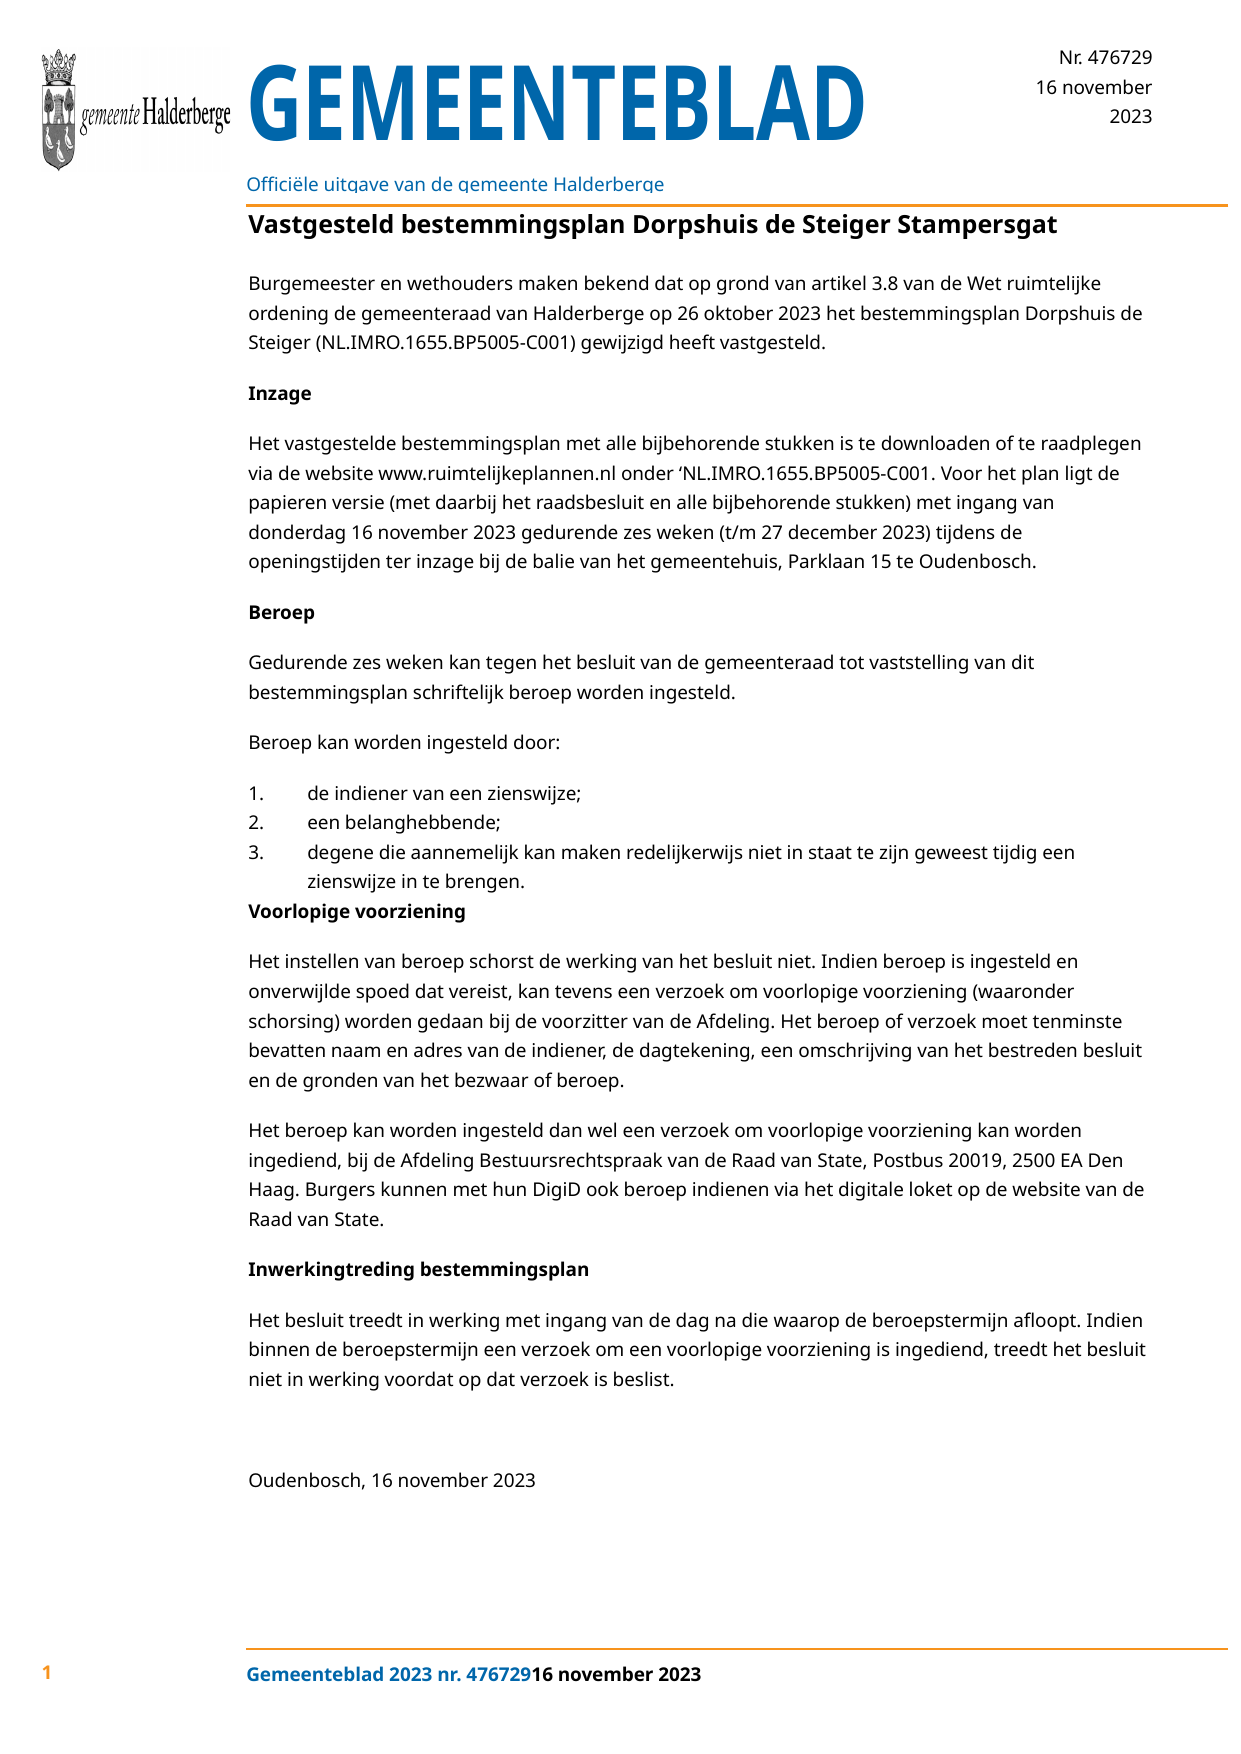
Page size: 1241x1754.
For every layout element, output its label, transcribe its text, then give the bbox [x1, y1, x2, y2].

text Inwerkingtreding bestemmingsplan [248, 1257, 1152, 1282]
text Het beroep kan worden ingesteld dan wel een verzoek om voorlopige voorziening kan worden ingediend, bij de Afdeling Bestuursrechtspraak van de Raad van State, Postbus 20019, 2500 EA Den Haag. Burgers kunnen met hun DigiD ook beroep indienen via het digitale loket op de website van de Raad van State. [248, 1117, 1152, 1232]
text Vastgesteld bestemmingsplan Dorpshuis de Steiger Stampersgat [248, 207, 1152, 241]
text Het besluit treedt in werking met ingang van de dag na die waarop de beroepstermijn afloopt. Indien binnen de beroepstermijn een verzoek om een voorlopige voorziening is ingediend, treedt het besluit niet in werking voordat op dat verzoek is beslist. [248, 1307, 1152, 1392]
list een belanghebbende; [248, 809, 1152, 835]
text Voorlopige voorziening [248, 898, 1152, 924]
list degene die aannemelijk kan maken redelijkerwijs niet in staat te zijn geweest tijdig een zienswijze in te brengen. [248, 839, 1152, 894]
list de indiener van een zienswijze; [248, 780, 1152, 806]
text Beroep kan worden ingesteld door: [248, 729, 1152, 755]
text Gedurende zes weken kan tegen het besluit van de gemeenteraad tot vaststelling van dit bestemmingsplan schriftelijk beroep worden ingesteld. [248, 649, 1152, 705]
text Het instellen van beroep schorst de werking van het besluit niet. Indien beroep is ingesteld en onverwijlde spoed dat vereist, kan tevens een verzoek om voorlopige voorziening (waaronder schorsing) worden gedaan bij de voorzitter van de Afdeling. Het beroep of verzoek moet tenminste bevatten naam en adres van de indiener, de dagtekening, een omschrijving van het bestreden besluit en de gronden van het bezwaar of beroep. [248, 949, 1152, 1093]
text Het vastgestelde bestemmingsplan met alle bijbehorende stukken is te downloaden of te raadplegen via de website www.ruimtelijkeplannen.nl onder ‘NL.IMRO.1655.BP5005-C001. Voor het plan ligt de papieren versie (met daarbij het raadsbesluit en alle bijbehorende stukken) met ingang van donderdag 16 november 2023 gedurende zes weken (t/m 27 december 2023) tijdens de openingstijden ter inzage bij de balie van het gemeentehuis, Parklaan 15 te Oudenbosch. [248, 430, 1152, 574]
picture [41, 47, 231, 172]
text Beroep [248, 599, 1152, 625]
text Burgemeester en wethouders maken bekend dat op grond van artikel 3.8 van de Wet ruimtelijke ordening de gemeenteraad van Halderberge op 26 oktober 2023 het bestemmingsplan Dorpshuis de Steiger (NL.IMRO.1655.BP5005-C001) gewijzigd heeft vastgesteld. [248, 270, 1152, 355]
text Inzage [248, 380, 1152, 406]
text Oudenbosch, 16 november 2023 [248, 1467, 1152, 1493]
